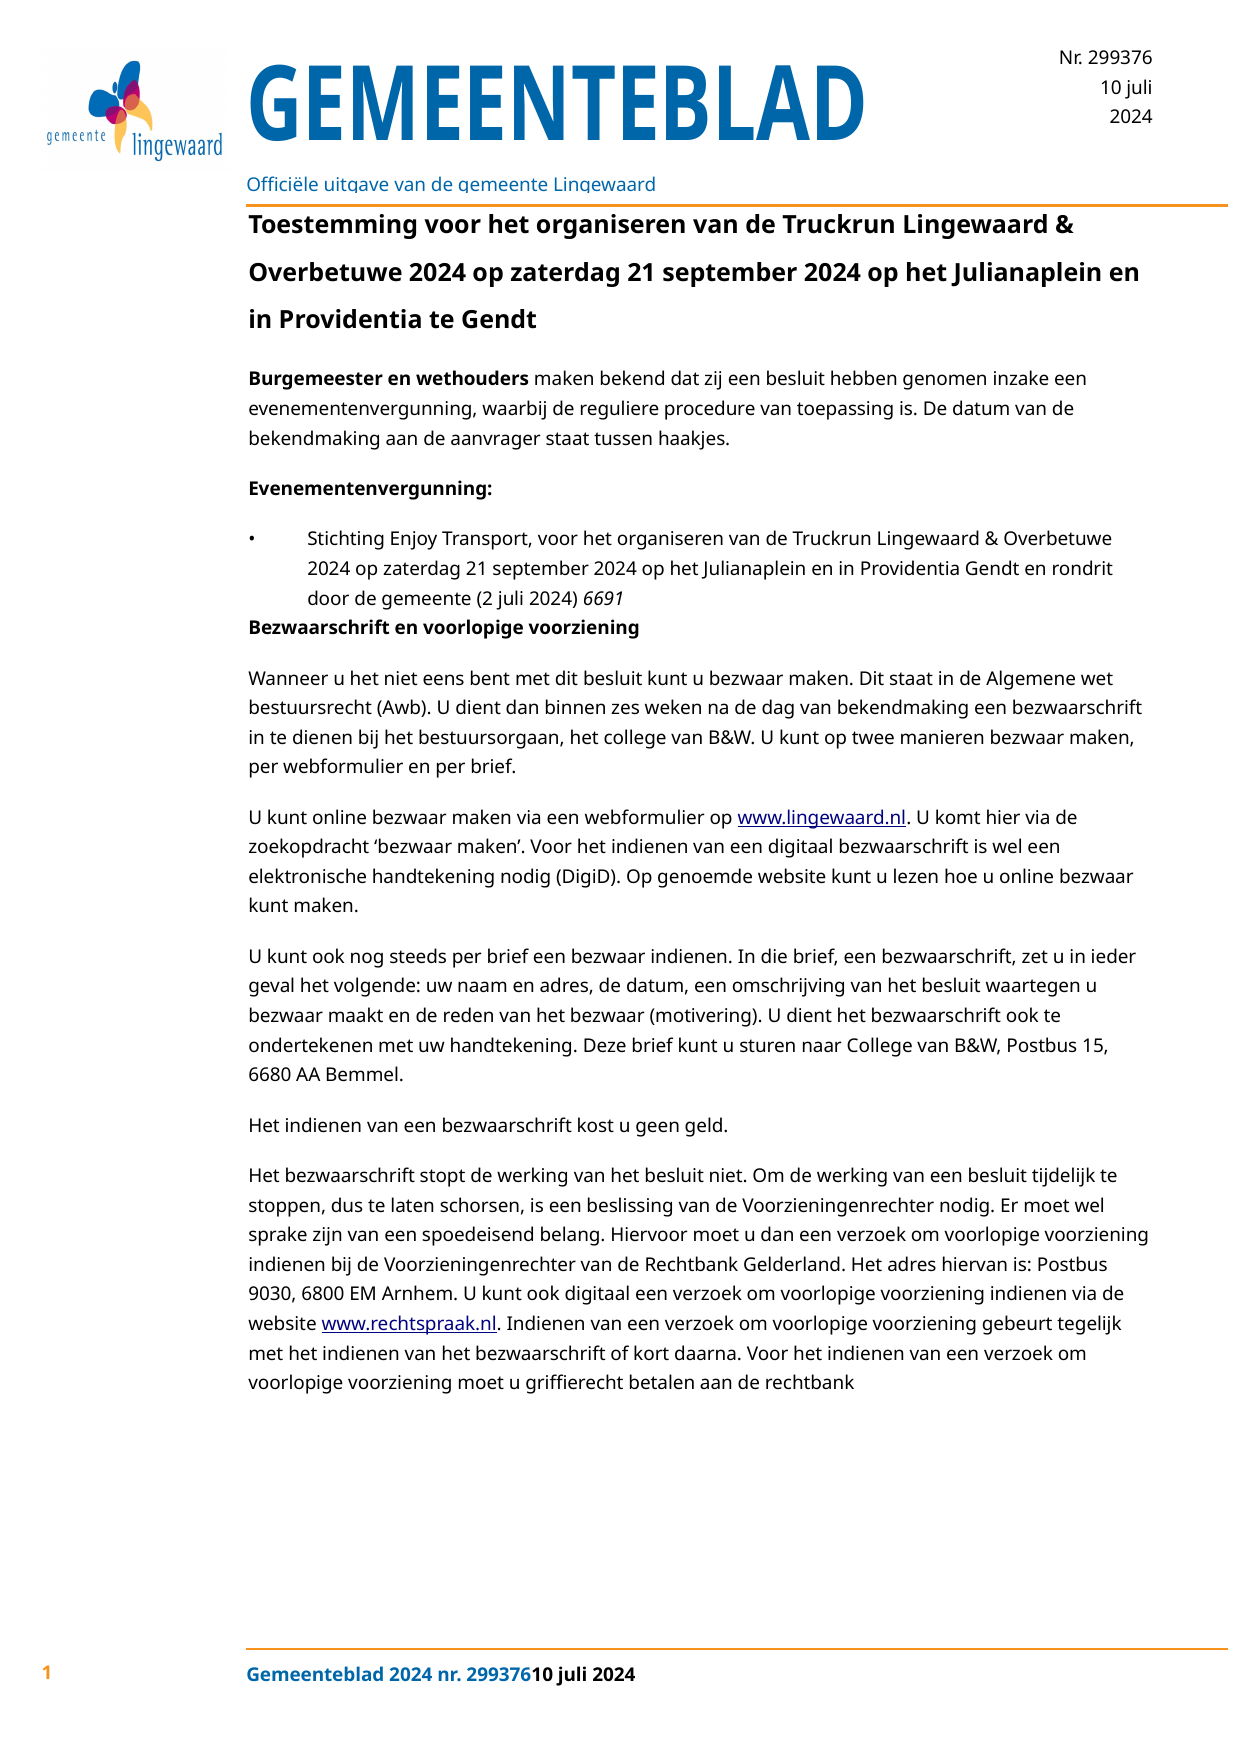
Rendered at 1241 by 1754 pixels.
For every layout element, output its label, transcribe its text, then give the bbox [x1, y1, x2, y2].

text Het indienen van een bezwaarschrift kost u geen geld. [248, 1112, 1152, 1137]
text Bezwaarschrift en voorlopige voorziening [248, 614, 1152, 640]
text U kunt ook nog steeds per brief een bezwaar indienen. In die brief, een bezwaarschrift, zet u in ieder geval het volgende: uw naam en adres, de datum, een omschrijving van het besluit waartegen u bezwaar maakt en de reden van het bezwaar (motivering). U dient het bezwaarschrift ook te ondertekenen met uw handtekening. Deze brief kunt u sturen naar College van B&W, Postbus 15, 6680 AA Bemmel. [248, 943, 1152, 1087]
text Toestemming voor het organiseren van de Truckrun Lingewaard & Overbetuwe 2024 op zaterdag 21 september 2024 op het Julianaplein en in Providentia te Gendt [248, 207, 1152, 336]
text Wanneer u het niet eens bent met dit besluit kunt u bezwaar maken. Dit staat in de Algemene wet bestuursrecht (Awb). U dient dan binnen zes weken na de dag van bekendmaking een bezwaarschrift in te dienen bij het bestuursorgaan, het college van B&W. U kunt op twee manieren bezwaar maken, per webformulier en per brief. [248, 665, 1152, 779]
text U kunt online bezwaar maken via een webformulier op www.lingewaard.nl. U komt hier via de zoekopdracht ‘bezwaar maken’. Voor het indienen van een digitaal bezwaarschrift is wel een elektronische handtekening nodig (DigiD). Op genoemde website kunt u lezen hoe u online bezwaar kunt maken. [248, 804, 1152, 918]
text Burgemeester en wethouders maken bekend dat zij een besluit hebben genomen inzake een evenementenvergunning, waarbij de reguliere procedure van toepassing is. De datum van de bekendmaking aan de aanvrager staat tussen haakjes. [248, 366, 1152, 450]
text Het bezwaarschrift stopt de werking van het besluit niet. Om de werking van een besluit tijdelijk te stoppen, dus te laten schorsen, is een beslissing van de Voorzieningenrechter nodig. Er moet wel sprake zijn van een spoedeisend belang. Hiervoor moet u dan een verzoek om voorlopige voorziening indienen bij de Voorzieningenrechter van de Rechtbank Gelderland. Het adres hiervan is: Postbus 9030, 6800 EM Arnhem. U kunt ook digitaal een verzoek om voorlopige voorziening indienen via de website www.rechtspraak.nl. Indienen van een verzoek om voorlopige voorziening gebeurt tegelijk met het indienen van het bezwaarschrift of kort daarna. Voor het indienen van een verzoek om voorlopige voorziening moet u griffierecht betalen aan de rechtbank [248, 1162, 1152, 1395]
picture [41, 47, 231, 172]
text Evenementenvergunning: [248, 475, 1152, 501]
list Stichting Enjoy Transport, voor het organiseren van de Truckrun Lingewaard & Overbetuwe 2024 op zaterdag 21 september 2024 op het Julianaplein en in Providentia Gendt en rondrit door de gemeente (2 juli 2024) 6691 [248, 526, 1152, 610]
